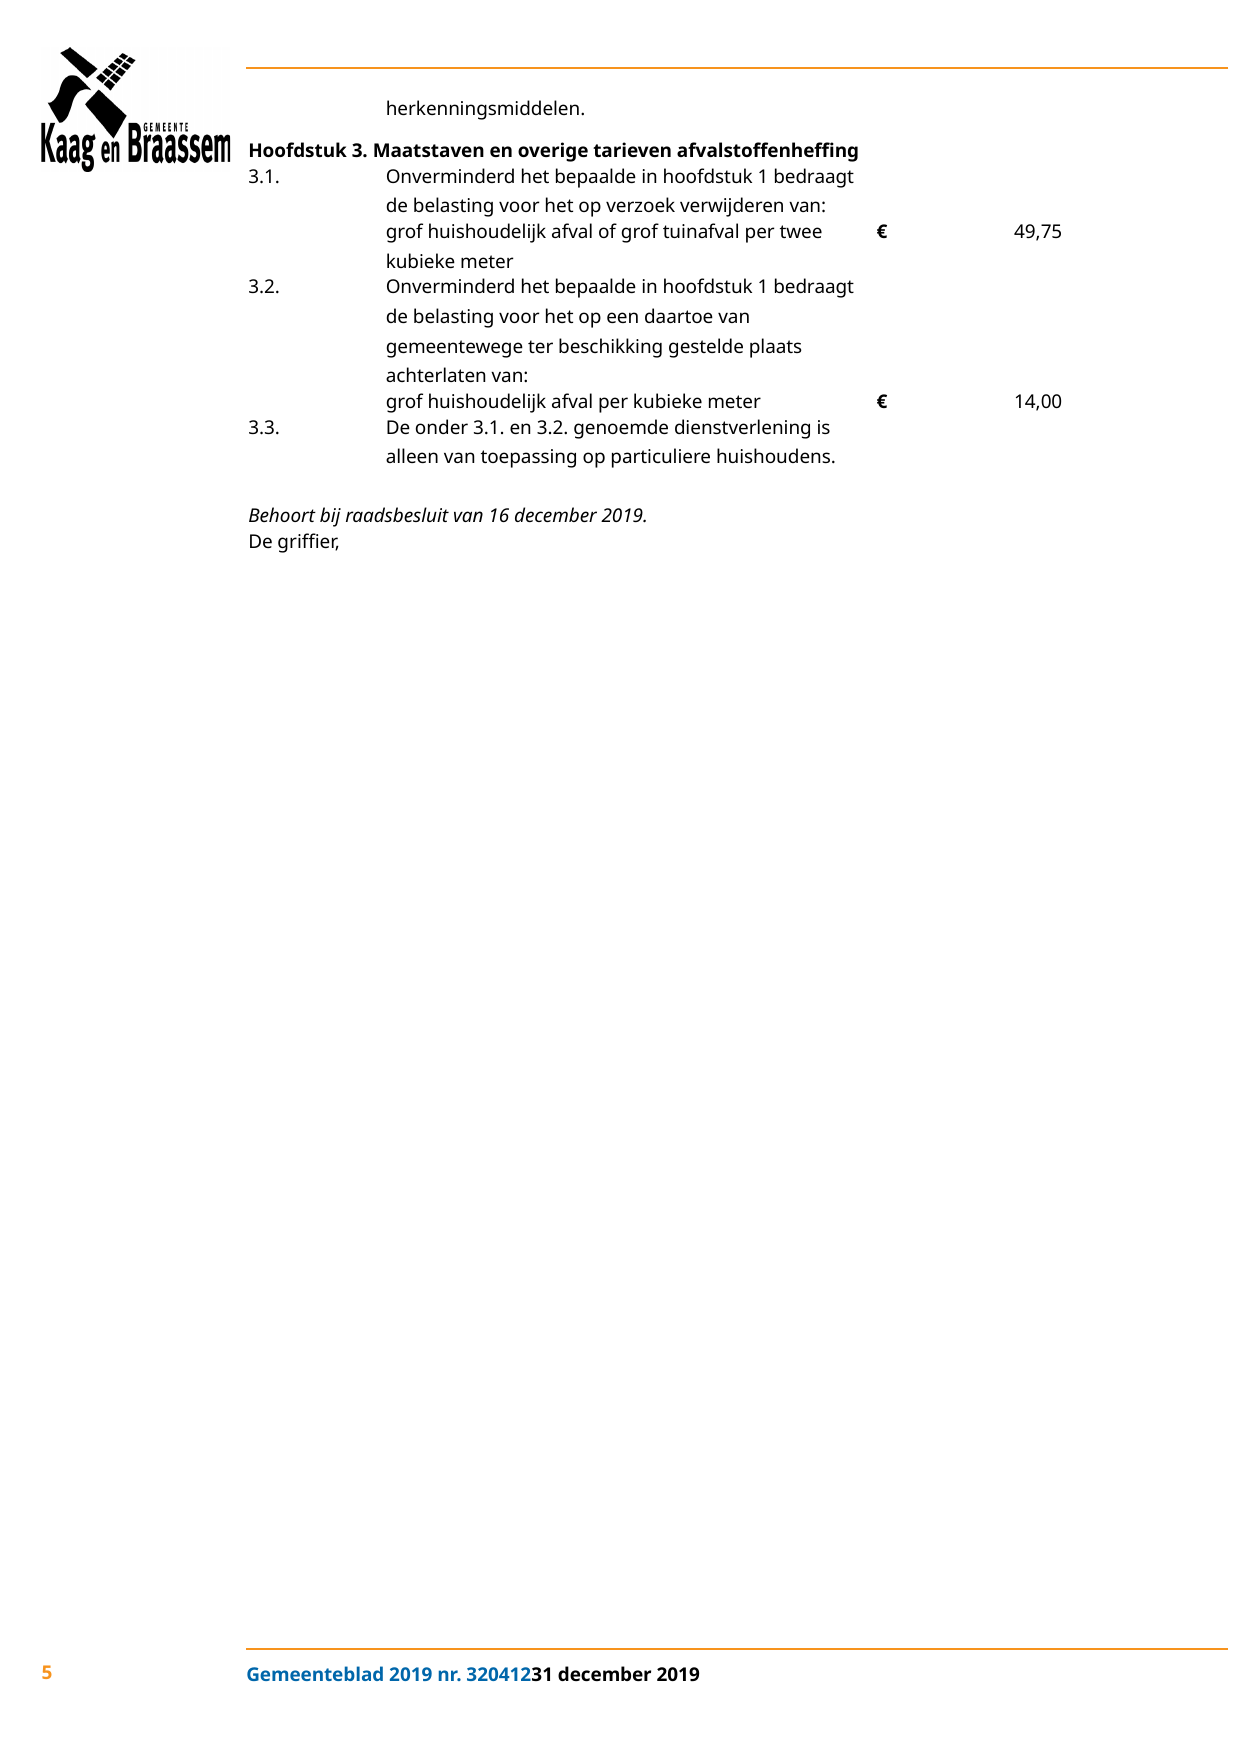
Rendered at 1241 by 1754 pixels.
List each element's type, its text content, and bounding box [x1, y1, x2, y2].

table_cell 3.3. [248, 414, 386, 469]
table_cell 3.2. [248, 274, 386, 388]
table_cell herkenningsmiddelen. [386, 95, 876, 121]
table_cell [876, 95, 1014, 121]
table_cell 49,75 [1014, 219, 1152, 274]
table_header 3.1. [248, 163, 386, 218]
table_cell [876, 274, 1014, 388]
table_cell grof huishoudelijk afval per kubieke meter [386, 388, 876, 414]
table_cell De onder 3.1. en 3.2. genoemde dienstverlening is alleen van toepassing op particuliere huishoudens. [386, 414, 876, 469]
table_cell [876, 414, 1014, 469]
table_cell [248, 95, 386, 121]
table_header Onverminderd het bepaalde in hoofdstuk 1 bedraagt de belasting voor het op verzoek verwijderen van: [386, 163, 876, 218]
table_cell [1014, 414, 1152, 469]
table_header [876, 163, 1014, 218]
table_cell grof huishoudelijk afval of grof tuinafval per twee kubieke meter [386, 219, 876, 274]
table_cell 14,00 [1014, 388, 1152, 414]
table_cell Onverminderd het bepaalde in hoofdstuk 1 bedraagt de belasting voor het op een daartoe van gemeentewege ter beschikking gestelde plaats achterlaten van: [386, 274, 876, 388]
table_cell € [876, 219, 1014, 274]
text Behoort bij raadsbesluit van 16 december 2019. [248, 502, 1152, 528]
text Hoofdstuk 3. Maatstaven en overige tarieven afvalstoffenheffing [248, 137, 1152, 163]
table_cell [1014, 95, 1152, 121]
table_cell € [876, 388, 1014, 414]
text De griffier, [248, 528, 1152, 553]
picture [41, 47, 231, 172]
table_cell [248, 388, 386, 414]
table_cell [248, 219, 386, 274]
table_header [1014, 163, 1152, 218]
table_cell [1014, 274, 1152, 388]
